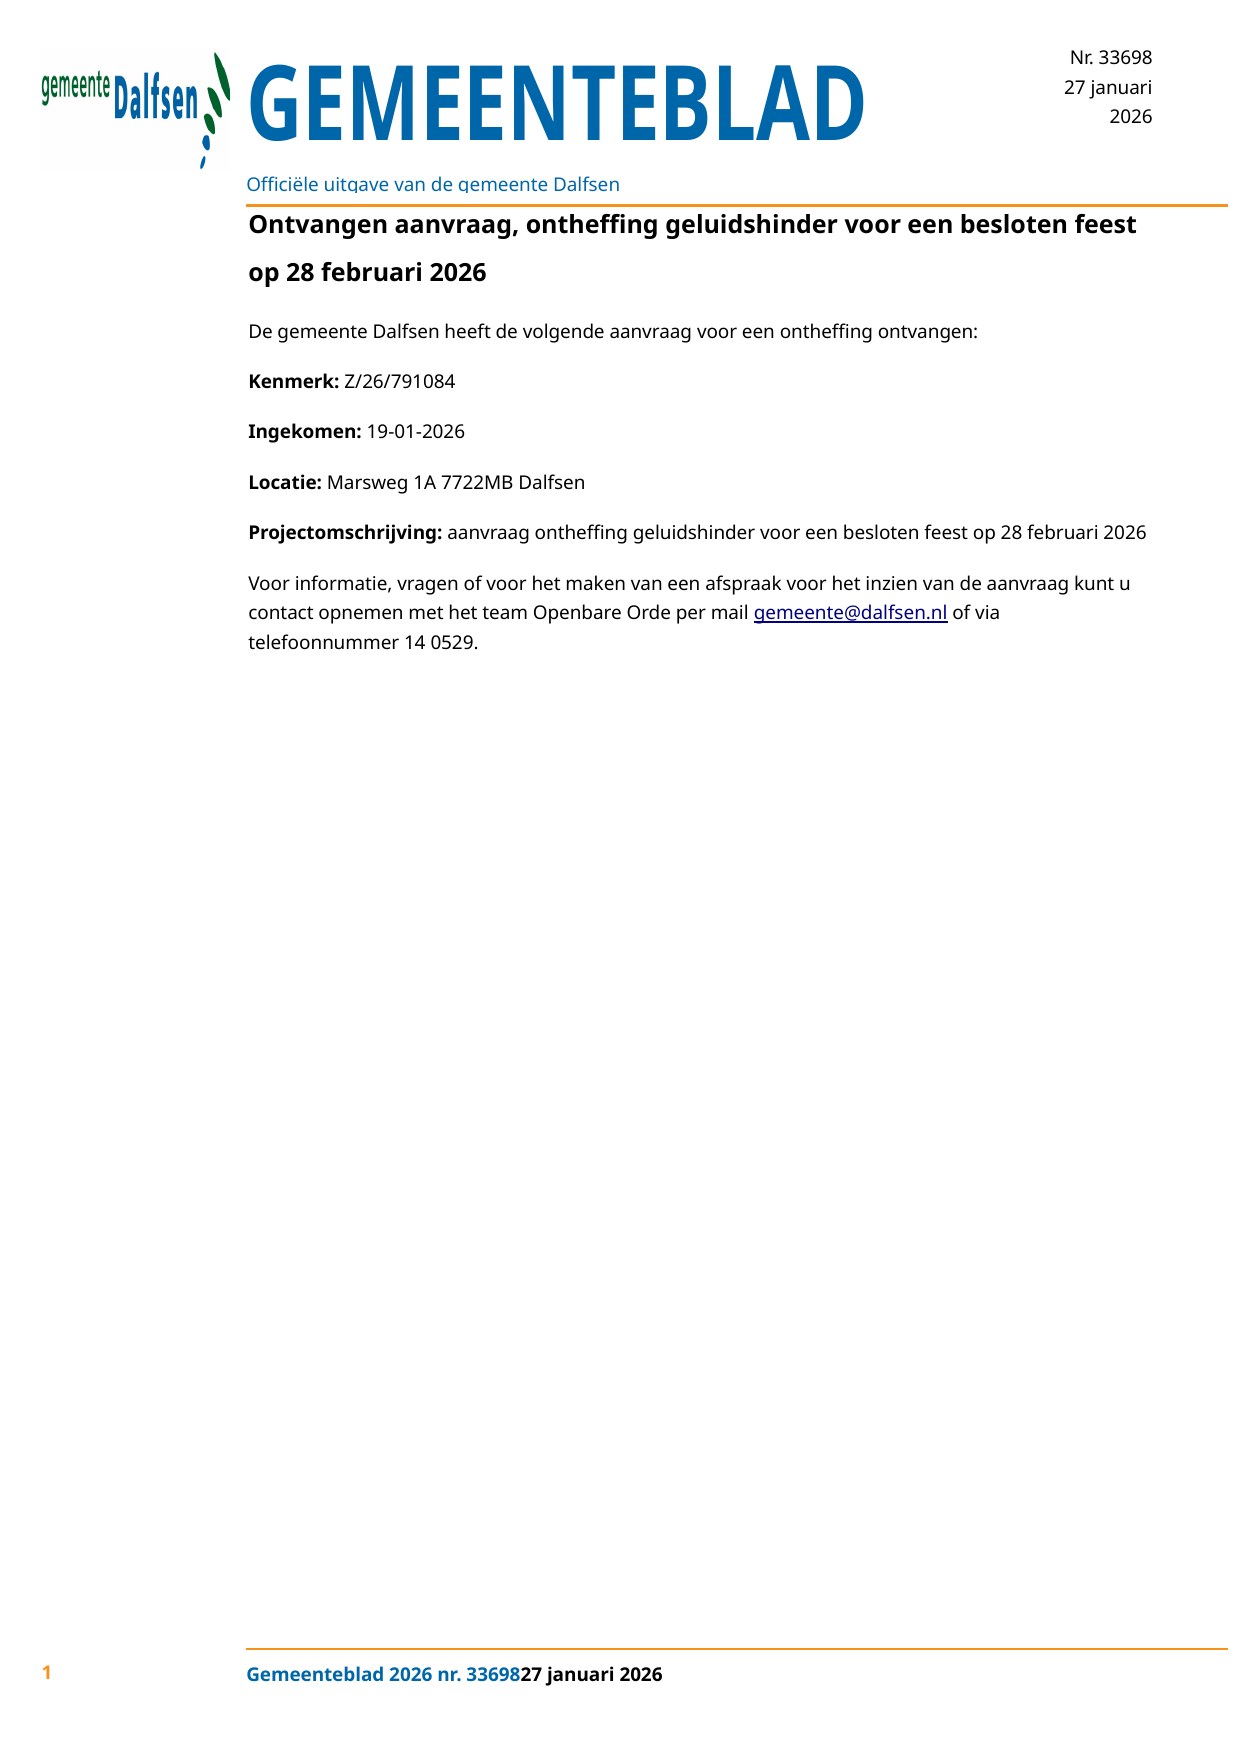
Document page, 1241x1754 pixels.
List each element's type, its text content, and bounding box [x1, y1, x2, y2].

text Ingekomen: 19-01-2026 [248, 419, 1152, 444]
text Projectomschrijving: aanvraag ontheffing geluidshinder voor een besloten feest op 28 februari 2026 [248, 519, 1152, 545]
text Kenmerk: Z/26/791084 [248, 368, 1152, 394]
text Ontvangen aanvraag, ontheffing geluidshinder voor een besloten feest op 28 februari 2026 [248, 207, 1152, 288]
text Voor informatie, vragen of voor het maken van een afspraak voor het inzien van de aanvraag kunt u contact opnemen met het team Openbare Orde per mail gemeente@dalfsen.nl of via telefoonnummer 14 0529. [248, 570, 1152, 655]
text De gemeente Dalfsen heeft de volgende aanvraag voor een ontheffing ontvangen: [248, 318, 1152, 344]
picture [41, 47, 231, 172]
text Locatie: Marsweg 1A 7722MB Dalfsen [248, 469, 1152, 495]
